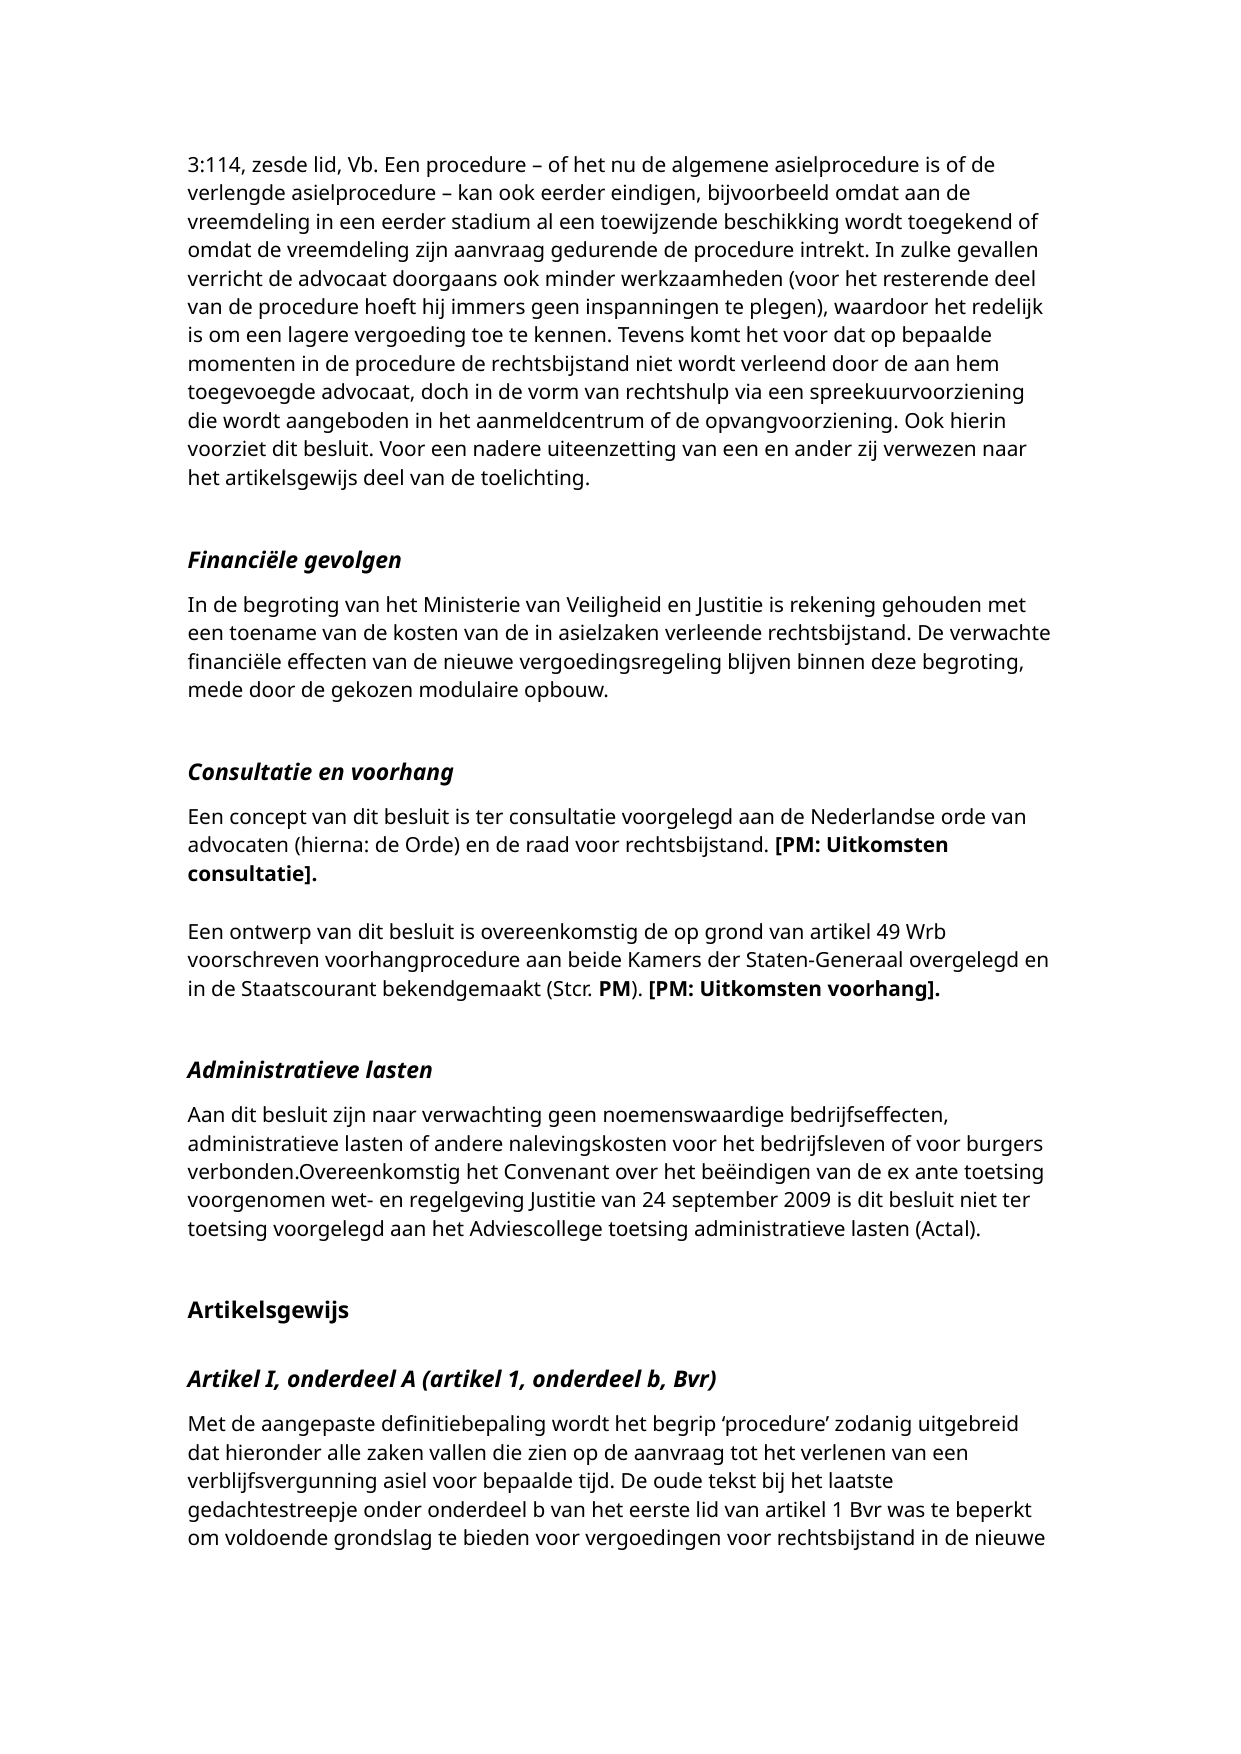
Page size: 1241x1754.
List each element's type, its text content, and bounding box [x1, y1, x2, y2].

subtitle Administratieve lasten [187, 1054, 1053, 1085]
text Met de aangepaste definitiebepaling wordt het begrip ‘procedure’ zodanig uitgebreid dat hieronder alle zaken vallen die zien op de aanvraag tot het verlenen van een verblijfsvergunning asiel voor bepaalde tijd. De oude tekst bij het laatste gedachtestreepje onder onderdeel b van het eerste lid van artikel 1 Bvr was te beperkt om voldoende grondslag te bieden voor vergoedingen voor rechtsbijstand in de nieuwe [187, 1409, 1053, 1552]
subtitle Artikelsgewijs [187, 1294, 1053, 1326]
subtitle Artikel I, onderdeel A (artikel 1, onderdeel b, Bvr) [187, 1363, 1053, 1394]
text Een concept van dit besluit is ter consultatie voorgelegd aan de Nederlandse orde van advocaten (hierna: de Orde) en de raad voor rechtsbijstand. [PM: Uitkomsten consultatie]. [187, 802, 1053, 887]
text Aan dit besluit zijn naar verwachting geen noemenswaardige bedrijfseffecten, administratieve lasten of andere nalevingskosten voor het bedrijfsleven of voor burgers verbonden.Overeenkomstig het Convenant over het beëindigen van de ex ante toetsing voorgenomen wet- en regelgeving Justitie van 24 september 2009 is dit besluit niet ter toetsing voorgelegd aan het Adviescollege toetsing administratieve lasten (Actal). [187, 1100, 1053, 1242]
subtitle Financiële gevolgen [187, 544, 1053, 575]
text In de begroting van het Ministerie van Veiligheid en Justitie is rekening gehouden met een toename van de kosten van de in asielzaken verleende rechtsbijstand. De verwachte financiële effecten van de nieuwe vergoedingsregeling blijven binnen deze begroting, mede door de gekozen modulaire opbouw. [187, 590, 1053, 704]
text Een ontwerp van dit besluit is overeenkomstig de op grond van artikel 49 Wrb voorschreven voorhangprocedure aan beide Kamers der Staten-Generaal overgelegd en in de Staatscourant bekendgemaakt (Stcr. PM). [PM: Uitkomsten voorhang]. [187, 917, 1053, 1002]
text 3:114, zesde lid, Vb. Een procedure – of het nu de algemene asielprocedure is of de verlengde asielprocedure – kan ook eerder eindigen, bijvoorbeeld omdat aan de vreemdeling in een eerder stadium al een toewijzende beschikking wordt toegekend of omdat de vreemdeling zijn aanvraag gedurende de procedure intrekt. In zulke gevallen verricht de advocaat doorgaans ook minder werkzaamheden (voor het resterende deel van de procedure hoeft hij immers geen inspanningen te plegen), waardoor het redelijk is om een lagere vergoeding toe te kennen. Tevens komt het voor dat op bepaalde momenten in de procedure de rechtsbijstand niet wordt verleend door de aan hem toegevoegde advocaat, doch in de vorm van rechtshulp via een spreekuurvoorziening die wordt aangeboden in het aanmeldcentrum of de opvangvoorziening. Ook hierin voorziet dit besluit. Voor een nadere uiteenzetting van een en ander zij verwezen naar het artikelsgewijs deel van de toelichting. [187, 150, 1053, 491]
subtitle Consultatie en voorhang [187, 756, 1053, 787]
